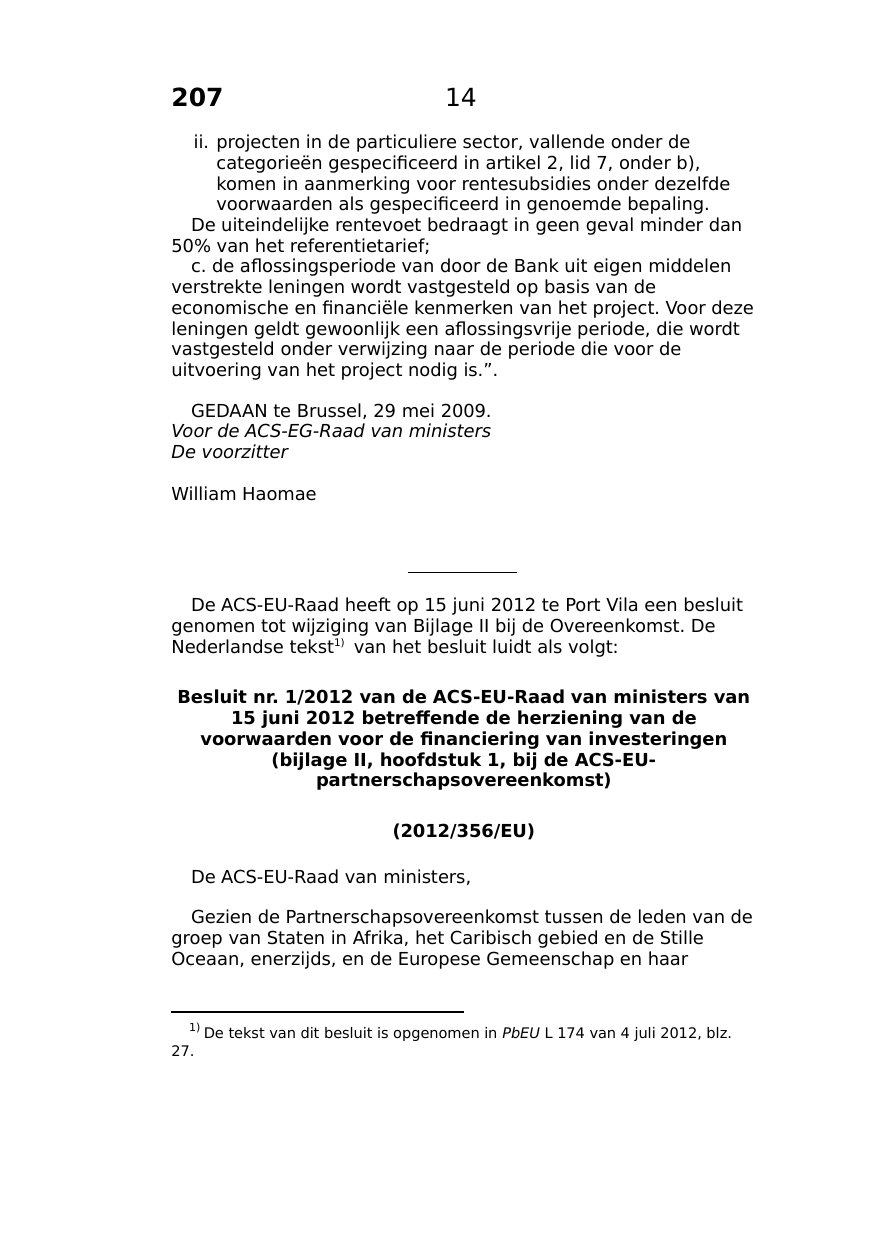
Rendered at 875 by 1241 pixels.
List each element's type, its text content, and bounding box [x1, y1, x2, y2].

text ii. projecten in de particuliere sector, vallende onder de categorieën gespecificeerd in artikel 2, lid 7, onder b), komen in aanmerking voor rentesubsidies onder dezelfde voorwaarden als gespecificeerd in genoemde bepaling. [171, 132, 756, 215]
text c. de aflossingsperiode van door de Bank uit eigen middelen verstrekte leningen wordt vastgesteld op basis van de economische en financiële kenmerken van het project. Voor deze leningen geldt gewoonlijk een aflossingsvrije periode, die wordt vastgesteld onder verwijzing naar de periode die voor de uitvoering van het project nodig is.”. [171, 256, 756, 381]
subtitle Besluit nr. 1/2012 van de ACS-EU-Raad van ministers van 15 juni 2012 betreffende de herziening van de voorwaarden voor de financiering van investeringen (bijlage II, hoofdstuk 1, bij de ACS-EU-partnerschapsovereenkomst) [171, 687, 756, 791]
text De tekst van dit besluit is opgenomen in PbEU L 174 van 4 juli 2012, blz. 27. [171, 1021, 756, 1060]
text De ACS-EU-Raad van ministers, [171, 867, 756, 887]
text De uiteindelijke rentevoet bedraagt in geen geval minder dan 50% van het referentietarief; [171, 215, 756, 256]
subtitle (2012/356/EU) [171, 821, 756, 842]
text Voor de ACS-EG-Raad van ministers De voorzitter William Haomae [171, 421, 756, 504]
text De ACS-EU-Raad heeft op 15 juni 2012 te Port Vila een besluit genomen tot wijziging van Bijlage II bij de Overeenkomst. De Nederlandse tekst van het besluit luidt als volgt: [171, 595, 756, 657]
text GEDAAN te Brussel, 29 mei 2009. [171, 401, 756, 421]
text Gezien de Partnerschapsovereenkomst tussen de leden van de groep van Staten in Afrika, het Caribisch gebied en de Stille Oceaan, enerzijds, en de Europese Gemeenschap en haar [171, 907, 756, 969]
